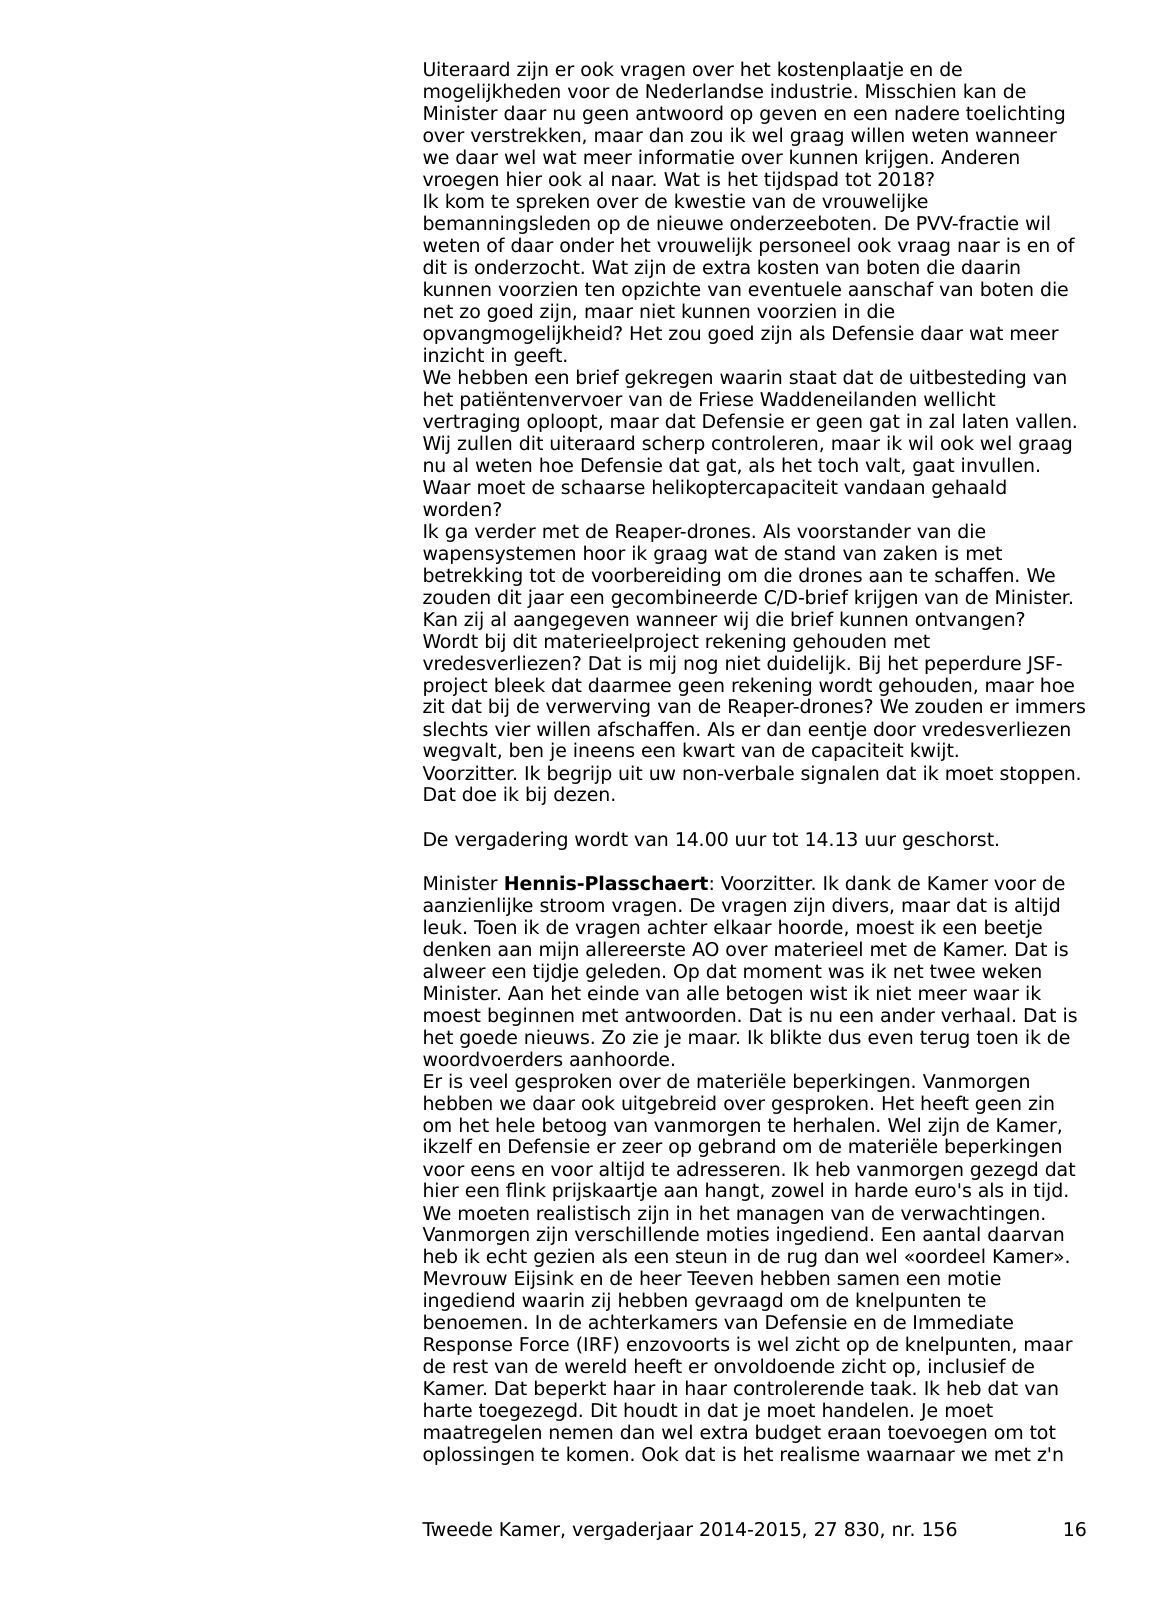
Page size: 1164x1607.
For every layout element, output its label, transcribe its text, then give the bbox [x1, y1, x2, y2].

text Ik ga verder met de Reaper-drones. Als voorstander van die wapensystemen hoor ik graag wat de stand van zaken is met betrekking tot de voorbereiding om die drones aan te schaffen. We zouden dit jaar een gecombineerde C/D-brief krijgen van de Minister. Kan zij al aangegeven wanneer wij die brief kunnen ontvangen? Wordt bij dit materieelproject rekening gehouden met vredesverliezen? Dat is mij nog niet duidelijk. Bij het peperdure JSF-project bleek dat daarmee geen rekening wordt gehouden, maar hoe zit dat bij de verwerving van de Reaper-drones? We zouden er immers slechts vier willen afschaffen. Als er dan eentje door vredesverliezen wegvalt, ben je ineens een kwart van de capaciteit kwijt. [422, 521, 1087, 762]
text We hebben een brief gekregen waarin staat dat de uitbesteding van het patiëntenvervoer van de Friese Waddeneilanden wellicht vertraging oploopt, maar dat Defensie er geen gat in zal laten vallen. Wij zullen dit uiteraard scherp controleren, maar ik wil ook wel graag nu al weten hoe Defensie dat gat, als het toch valt, gaat invullen. Waar moet de schaarse helikoptercapaciteit vandaan gehaald worden? [422, 367, 1087, 521]
text Vanmorgen zijn verschillende moties ingediend. Een aantal daarvan heb ik echt gezien als een steun in de rug dan wel «oordeel Kamer». Mevrouw Eijsink en de heer Teeven hebben samen een motie ingediend waarin zij hebben gevraagd om de knelpunten te benoemen. In de achterkamers van Defensie en de Immediate Response Force (IRF) enzovoorts is wel zicht op de knelpunten, maar de rest van de wereld heeft er onvoldoende zicht op, inclusief de Kamer. Dat beperkt haar in haar controlerende taak. Ik heb dat van harte toegezegd. Dit houdt in dat je moet handelen. Je moet maatregelen nemen dan wel extra budget eraan toevoegen om tot oplossingen te komen. Ook dat is het realisme waarnaar we met z'n [422, 1224, 1087, 1466]
text Voorzitter. Ik begrijp uit uw non-verbale signalen dat ik moet stoppen. Dat doe ik bij dezen. [422, 762, 1087, 806]
text Minister Hennis-Plasschaert: Voorzitter. Ik dank de Kamer voor de aanzienlijke stroom vragen. De vragen zijn divers, maar dat is altijd leuk. Toen ik de vragen achter elkaar hoorde, moest ik een beetje denken aan mijn allereerste AO over materieel met de Kamer. Dat is alweer een tijdje geleden. Op dat moment was ik net twee weken Minister. Aan het einde van alle betogen wist ik niet meer waar ik moest beginnen met antwoorden. Dat is nu een ander verhaal. Dat is het goede nieuws. Zo zie je maar. Ik blikte dus even terug toen ik de woordvoerders aanhoorde. [422, 873, 1087, 1071]
text De vergadering wordt van 14.00 uur tot 14.13 uur geschorst. [422, 828, 1087, 851]
text Uiteraard zijn er ook vragen over het kostenplaatje en de mogelijkheden voor de Nederlandse industrie. Misschien kan de Minister daar nu geen antwoord op geven en een nadere toelichting over verstrekken, maar dan zou ik wel graag willen weten wanneer we daar wel wat meer informatie over kunnen krijgen. Anderen vroegen hier ook al naar. Wat is het tijdspad tot 2018? [422, 59, 1087, 191]
text Er is veel gesproken over de materiële beperkingen. Vanmorgen hebben we daar ook uitgebreid over gesproken. Het heeft geen zin om het hele betoog van vanmorgen te herhalen. Wel zijn de Kamer, ikzelf en Defensie er zeer op gebrand om de materiële beperkingen voor eens en voor altijd te adresseren. Ik heb vanmorgen gezegd dat hier een flink prijskaartje aan hangt, zowel in harde euro's als in tijd. We moeten realistisch zijn in het managen van de verwachtingen. [422, 1071, 1087, 1224]
text Ik kom te spreken over de kwestie van de vrouwelijke bemanningsleden op de nieuwe onderzeeboten. De PVV-fractie wil weten of daar onder het vrouwelijk personeel ook vraag naar is en of dit is onderzocht. Wat zijn de extra kosten van boten die daarin kunnen voorzien ten opzichte van eventuele aanschaf van boten die net zo goed zijn, maar niet kunnen voorzien in die opvangmogelijkheid? Het zou goed zijn als Defensie daar wat meer inzicht in geeft. [422, 191, 1087, 367]
